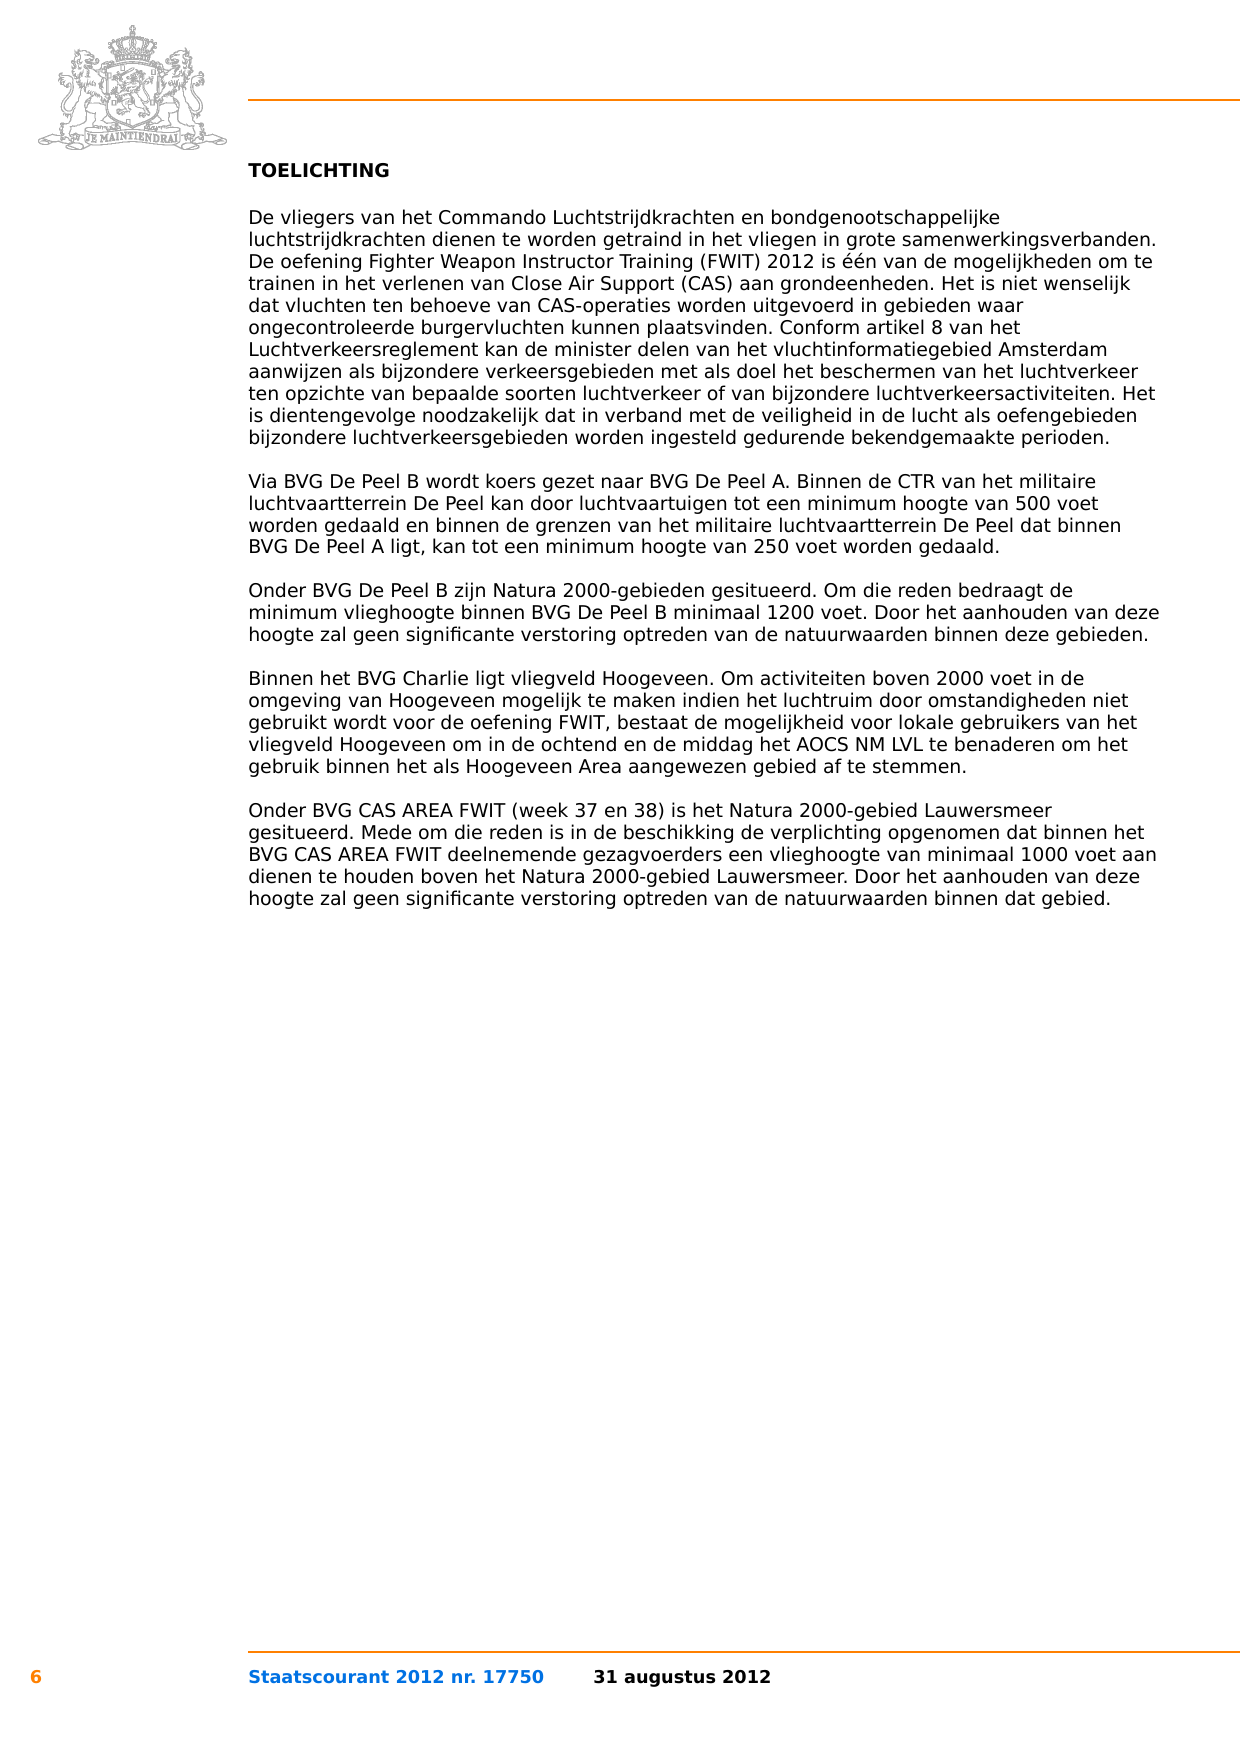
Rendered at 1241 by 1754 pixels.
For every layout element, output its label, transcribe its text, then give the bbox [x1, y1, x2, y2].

text De vliegers van het Commando Luchtstrijdkrachten en bondgenootschappelijke luchtstrijdkrachten dienen te worden getraind in het vliegen in grote samenwerkingsverbanden. De oefening Fighter Weapon Instructor Training (FWIT) 2012 is één van de mogelijkheden om te trainen in het verlenen van Close Air Support (CAS) aan grondeenheden. Het is niet wenselijk dat vluchten ten behoeve van CAS-operaties worden uitgevoerd in gebieden waar ongecontroleerde burgervluchten kunnen plaatsvinden. Conform artikel 8 van het Luchtverkeersreglement kan de minister delen van het vluchtinformatiegebied Amsterdam aanwijzen als bijzondere verkeersgebieden met als doel het beschermen van het luchtverkeer ten opzichte van bepaalde soorten luchtverkeer of van bijzondere luchtverkeersactiviteiten. Het is dientengevolge noodzakelijk dat in verband met de veiligheid in de lucht als oefengebieden bijzondere luchtverkeersgebieden worden ingesteld gedurende bekendgemaakte perioden. [248, 207, 1163, 449]
text Via BVG De Peel B wordt koers gezet naar BVG De Peel A. Binnen de CTR van het militaire luchtvaartterrein De Peel kan door luchtvaartuigen tot een minimum hoogte van 500 voet worden gedaald en binnen de grenzen van het militaire luchtvaartterrein De Peel dat binnen BVG De Peel A ligt, kan tot een minimum hoogte van 250 voet worden gedaald. [248, 471, 1163, 558]
text Binnen het BVG Charlie ligt vliegveld Hoogeveen. Om activiteiten boven 2000 voet in de omgeving van Hoogeveen mogelijk te maken indien het luchtruim door omstandigheden niet gebruikt wordt voor de oefening FWIT, bestaat de mogelijkheid voor lokale gebruikers van het vliegveld Hoogeveen om in de ochtend en de middag het AOCS NM LVL te benaderen om het gebruik binnen het als Hoogeveen Area aangewezen gebied af te stemmen. [248, 668, 1163, 778]
text Onder BVG De Peel B zijn Natura 2000-gebieden gesitueerd. Om die reden bedraagt de minimum vlieghoogte binnen BVG De Peel B minimaal 1200 voet. Door het aanhouden van deze hoogte zal geen significante verstoring optreden van de natuurwaarden binnen deze gebieden. [248, 580, 1163, 646]
text Onder BVG CAS AREA FWIT (week 37 en 38) is het Natura 2000-gebied Lauwersmeer gesitueerd. Mede om die reden is in de beschikking de verplichting opgenomen dat binnen het BVG CAS AREA FWIT deelnemende gezagvoerders een vlieghoogte van minimaal 1000 voet aan dienen te houden boven het Natura 2000-gebied Lauwersmeer. Door het aanhouden van deze hoogte zal geen significante verstoring optreden van de natuurwaarden binnen dat gebied. [248, 800, 1163, 910]
subtitle TOELICHTING [248, 160, 1163, 182]
picture [38, 25, 227, 150]
